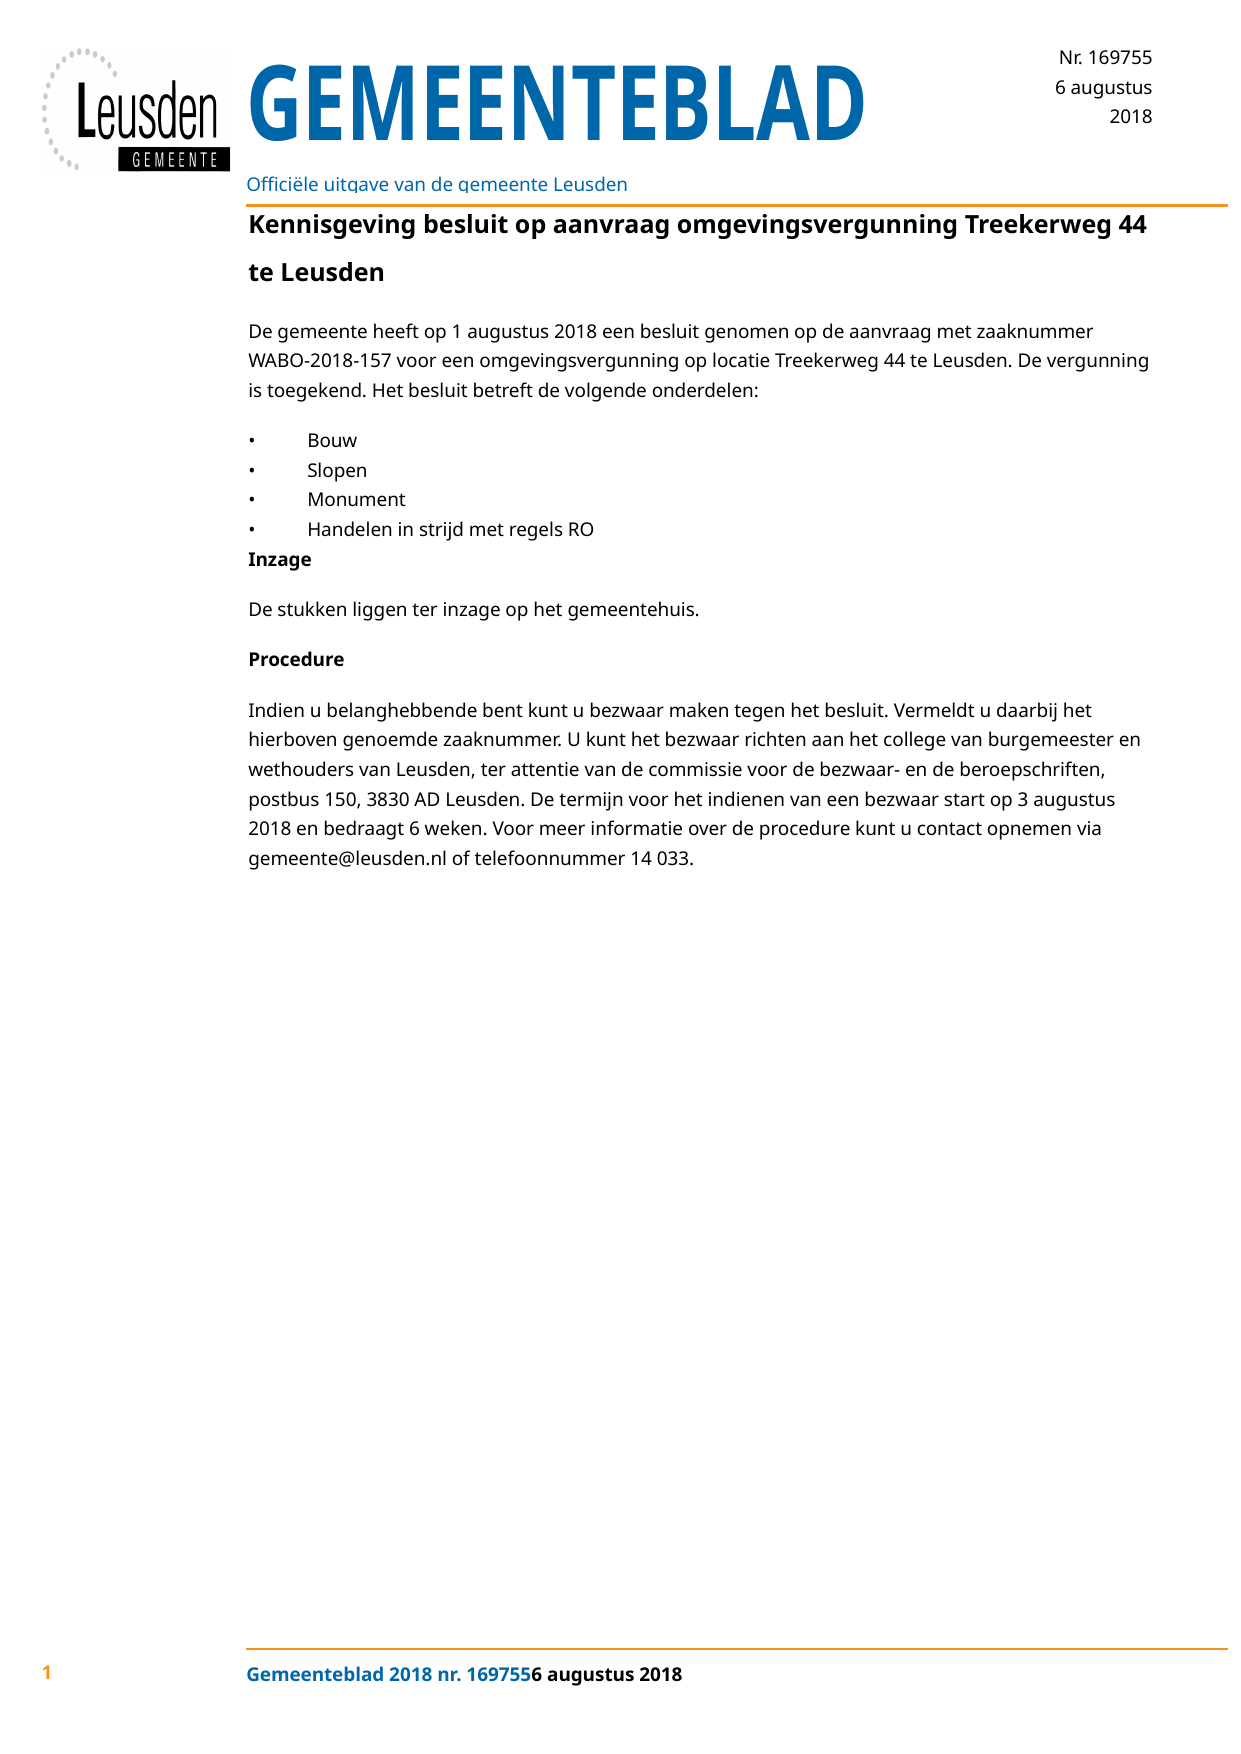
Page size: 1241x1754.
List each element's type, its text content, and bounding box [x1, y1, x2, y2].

text Kennisgeving besluit op aanvraag omgevingsvergunning Treekerweg 44 te Leusden [248, 207, 1152, 288]
text Inzage [248, 546, 1152, 572]
list Slopen [248, 457, 1152, 483]
text Indien u belanghebbende bent kunt u bezwaar maken tegen het besluit. Vermeldt u daarbij het hierboven genoemde zaaknummer. U kunt het bezwaar richten aan het college van burgemeester en wethouders van Leusden, ter attentie van de commissie voor de bezwaar- en de beroepschriften, postbus 150, 3830 AD Leusden. De termijn voor het indienen van een bezwaar start op 3 augustus 2018 en bedraagt 6 weken. Voor meer informatie over de procedure kunt u contact opnemen via gemeente@leusden.nl of telefoonnummer 14 033. [248, 697, 1152, 871]
picture [41, 47, 231, 172]
list Handelen in strijd met regels RO [248, 516, 1152, 542]
text De gemeente heeft op 1 augustus 2018 een besluit genomen op de aanvraag met zaaknummer WABO-2018-157 voor een omgevingsvergunning op locatie Treekerweg 44 te Leusden. De vergunning is toegekend. Het besluit betreft de volgende onderdelen: [248, 318, 1152, 403]
text Procedure [248, 647, 1152, 672]
text De stukken liggen ter inzage op het gemeentehuis. [248, 596, 1152, 622]
list Bouw [248, 427, 1152, 453]
list Monument [248, 487, 1152, 512]
